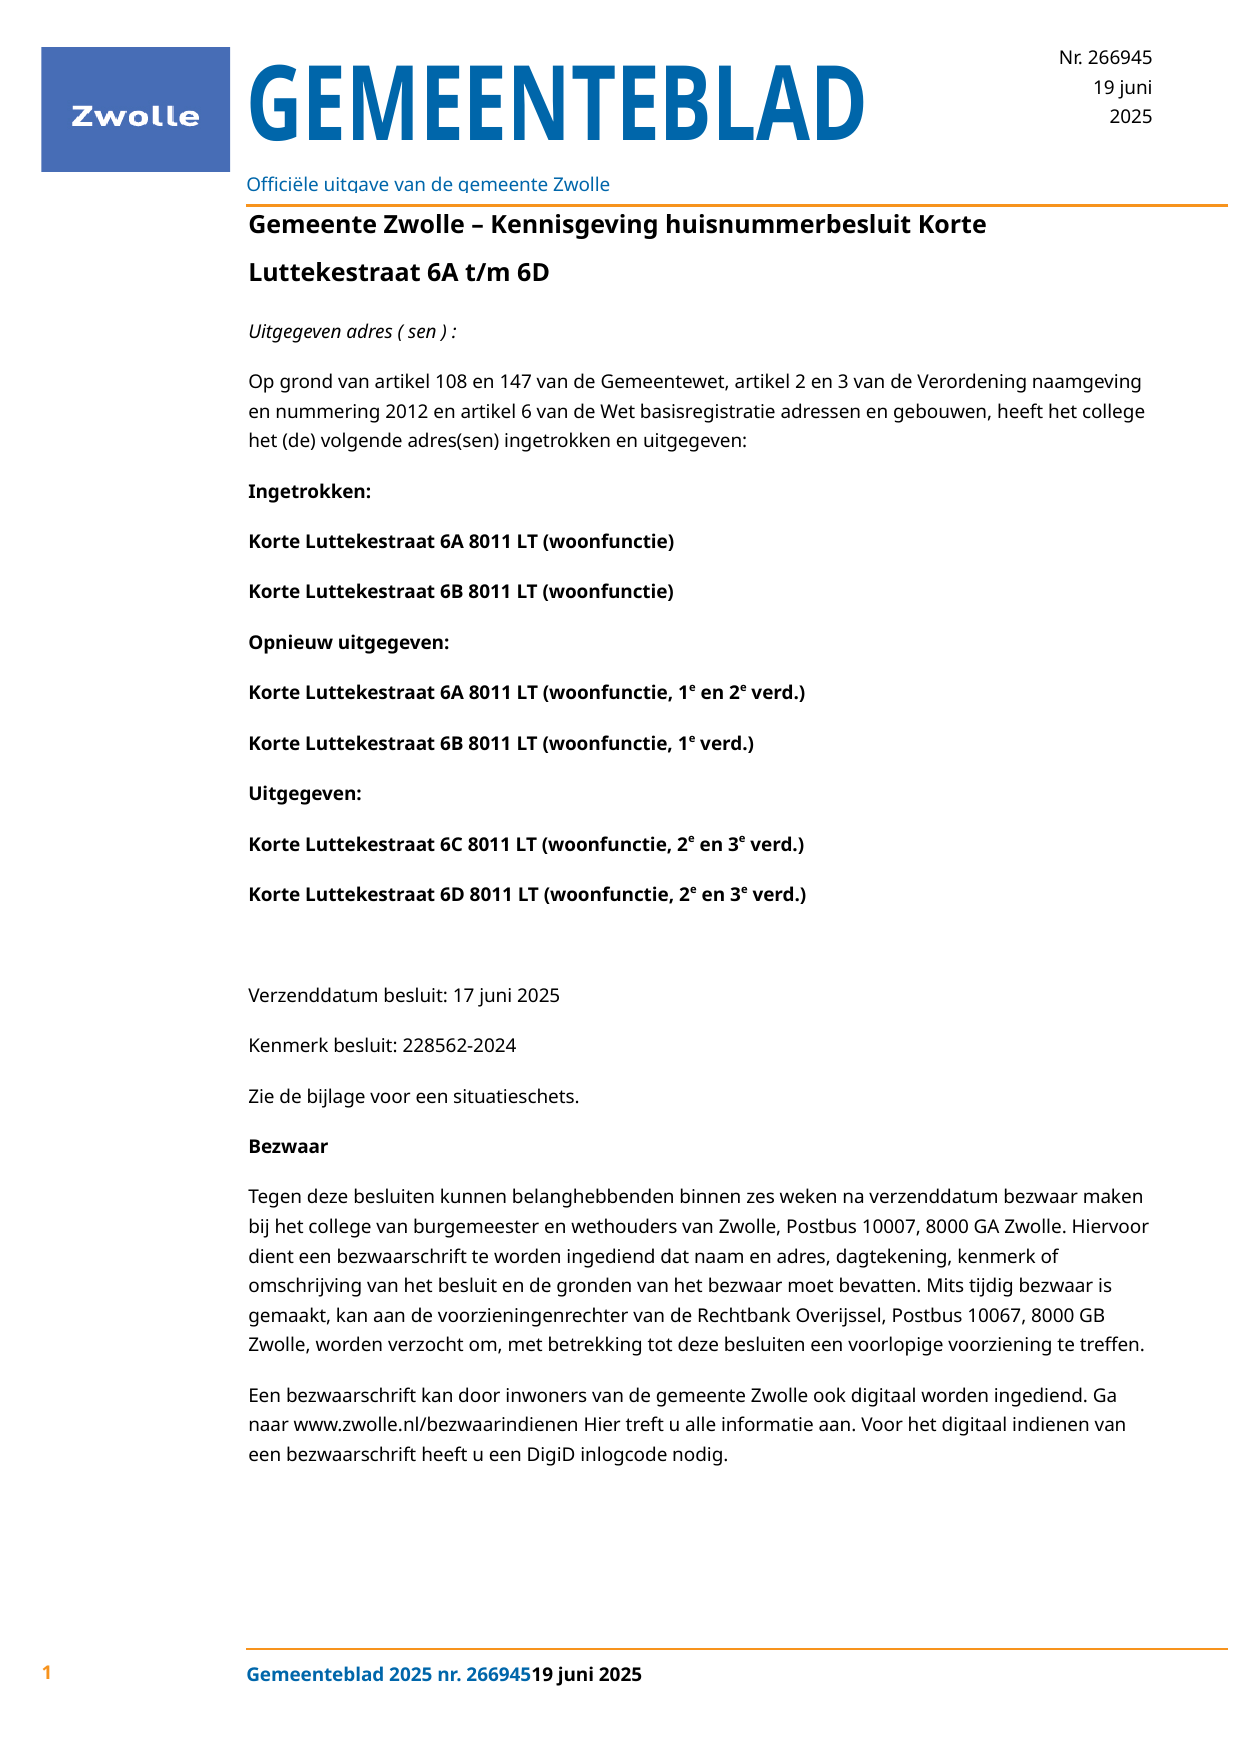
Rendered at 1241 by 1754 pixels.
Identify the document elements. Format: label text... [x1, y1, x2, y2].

text Korte Luttekestraat 6C 8011 LT (woonfunctie, 2e en 3e verd.) [248, 831, 1152, 857]
picture [41, 47, 231, 172]
text Gemeente Zwolle – Kennisgeving huisnummerbesluit Korte Luttekestraat 6A t/m 6D [248, 207, 1152, 288]
text Korte Luttekestraat 6B 8011 LT (woonfunctie, 1e verd.) [248, 730, 1152, 756]
text Ingetrokken: [248, 478, 1152, 504]
text Korte Luttekestraat 6A 8011 LT (woonfunctie) [248, 528, 1152, 554]
text Korte Luttekestraat 6A 8011 LT (woonfunctie, 1e en 2e verd.) [248, 679, 1152, 705]
text Een bezwaarschrift kan door inwoners van de gemeente Zwolle ook digitaal worden ingediend. Ga naar www.zwolle.nl/bezwaarindienen Hier treft u alle informatie aan. Voor het digitaal indienen van een bezwaarschrift heeft u een DigiD inlogcode nodig. [248, 1382, 1152, 1467]
text Korte Luttekestraat 6B 8011 LT (woonfunctie) [248, 579, 1152, 604]
text Verzenddatum besluit: 17 juni 2025 [248, 982, 1152, 1008]
text Op grond van artikel 108 en 147 van de Gemeentewet, artikel 2 en 3 van de Verordening naamgeving en nummering 2012 en artikel 6 van de Wet basisregistratie adressen en gebouwen, heeft het college het (de) volgende adres(sen) ingetrokken en uitgegeven: [248, 368, 1152, 453]
text Kenmerk besluit: 228562-2024 [248, 1032, 1152, 1058]
text Bezwaar [248, 1133, 1152, 1159]
text Uitgegeven: [248, 780, 1152, 806]
text Opnieuw uitgegeven: [248, 629, 1152, 655]
text Uitgegeven adres ( sen ) : [248, 318, 1152, 344]
text Zie de bijlage voor een situatieschets. [248, 1083, 1152, 1109]
text Korte Luttekestraat 6D 8011 LT (woonfunctie, 2e en 3e verd.) [248, 881, 1152, 907]
text Tegen deze besluiten kunnen belanghebbenden binnen zes weken na verzenddatum bezwaar maken bij het college van burgemeester en wethouders van Zwolle, Postbus 10007, 8000 GA Zwolle. Hiervoor dient een bezwaarschrift te worden ingediend dat naam en adres, dagtekening, kenmerk of omschrijving van het besluit en de gronden van het bezwaar moet bevatten. Mits tijdig bezwaar is gemaakt, kan aan de voorzieningenrechter van de Rechtbank Overijssel, Postbus 10067, 8000 GB Zwolle, worden verzocht om, met betrekking tot deze besluiten een voorlopige voorziening te treffen. [248, 1184, 1152, 1357]
